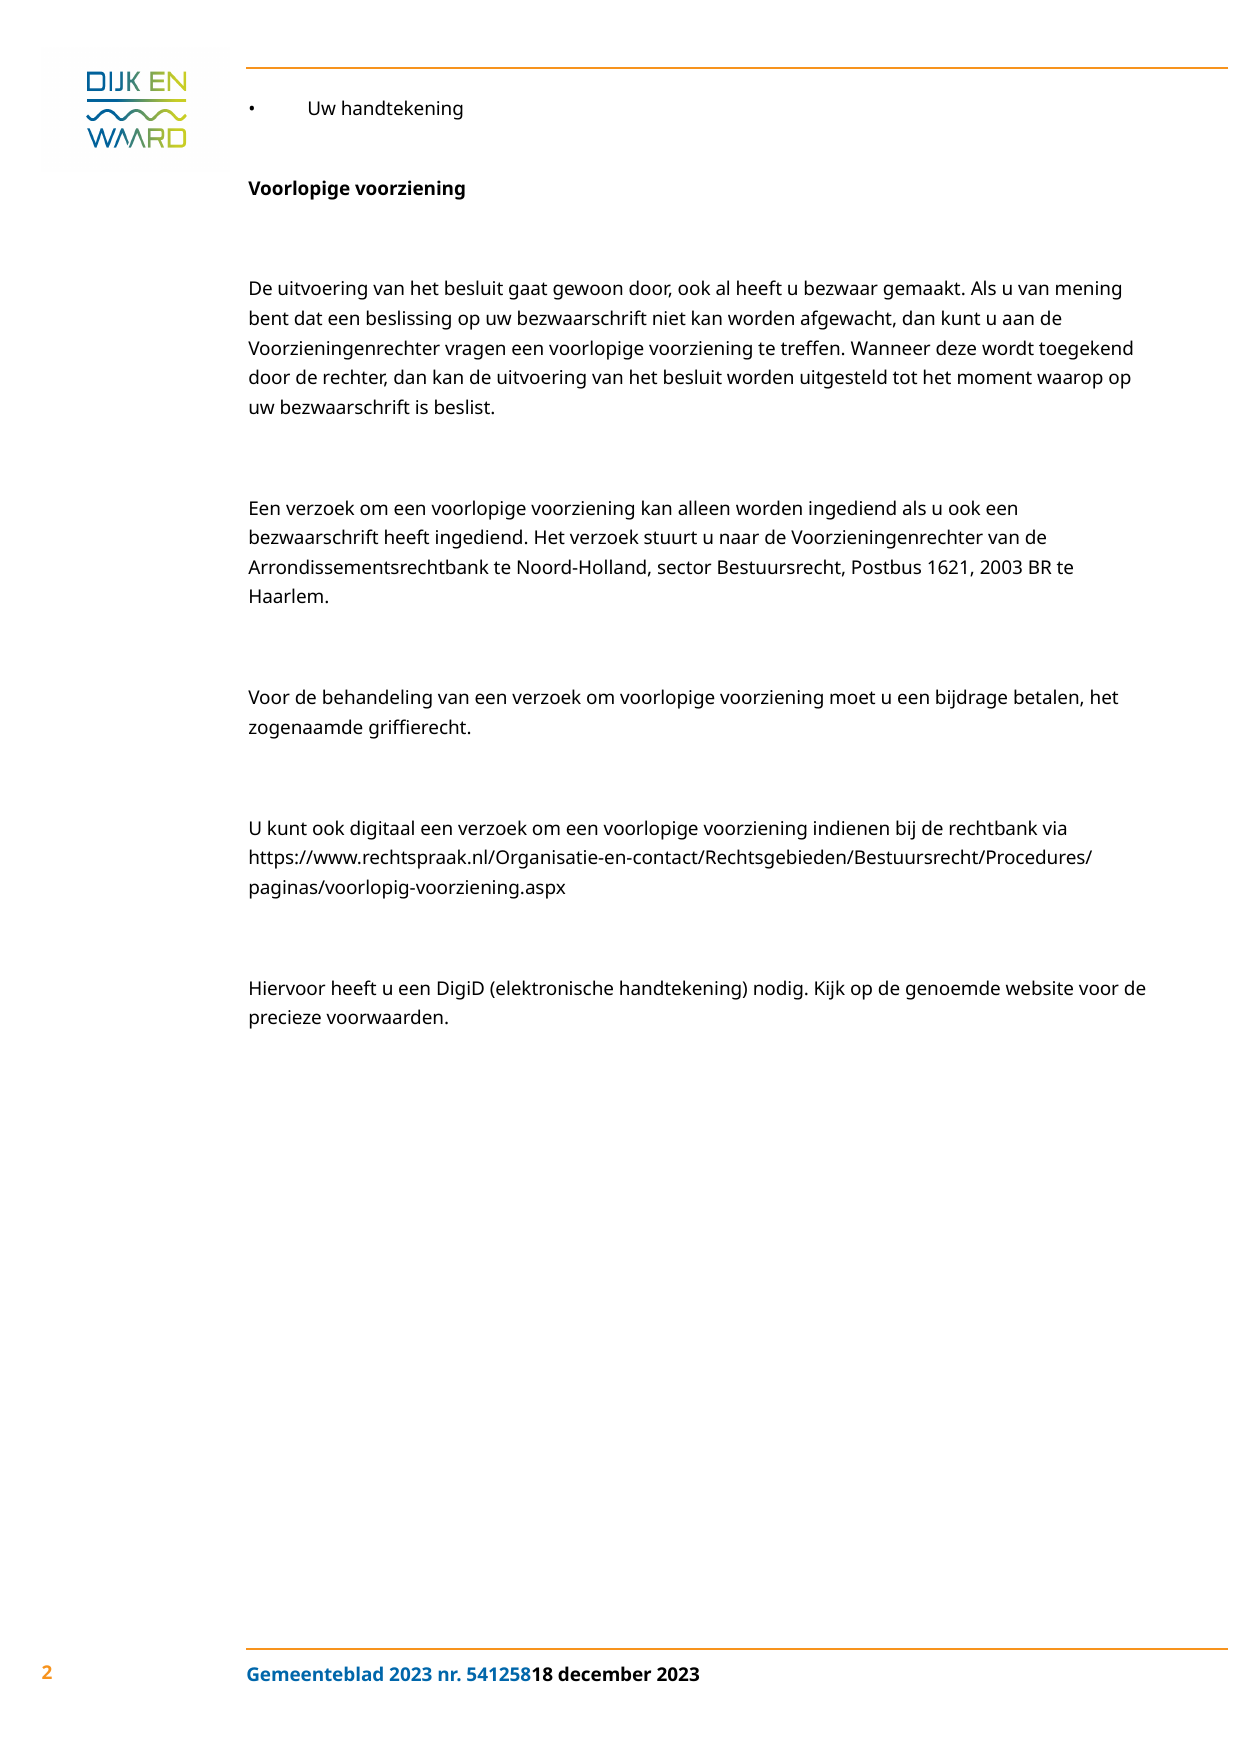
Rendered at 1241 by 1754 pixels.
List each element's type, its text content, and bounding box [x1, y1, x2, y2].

list Uw handtekening [248, 95, 1152, 121]
text Hiervoor heeft u een DigiD (elektronische handtekening) nodig. Kijk op de genoemde website voor de precieze voorwaarden. [248, 975, 1152, 1030]
text Een verzoek om een voorlopige voorziening kan alleen worden ingediend als u ook een bezwaarschrift heeft ingediend. Het verzoek stuurt u naar de Voorzieningenrechter van de Arrondissementsrechtbank te Noord-Holland, sector Bestuursrecht, Postbus 1621, 2003 BR te Haarlem. [248, 495, 1152, 609]
text U kunt ook digitaal een verzoek om een voorlopige voorziening indienen bij de rechtbank via https://www.rechtspraak.nl/Organisatie-en-contact/Rechtsgebieden/Bestuursrecht/Procedures/paginas/voorlopig-voorziening.aspx [248, 815, 1152, 900]
picture [41, 47, 231, 172]
text Voorlopige voorziening [248, 175, 1152, 201]
text Voor de behandeling van een verzoek om voorlopige voorziening moet u een bijdrage betalen, het zogenaamde griffierecht. [248, 684, 1152, 740]
text De uitvoering van het besluit gaat gewoon door, ook al heeft u bezwaar gemaakt. Als u van mening bent dat een beslissing op uw bezwaarschrift niet kan worden afgewacht, dan kunt u aan de Voorzieningenrechter vragen een voorlopige voorziening te treffen. Wanneer deze wordt toegekend door de rechter, dan kan de uitvoering van het besluit worden uitgesteld tot het moment waarop op uw bezwaarschrift is beslist. [248, 276, 1152, 420]
